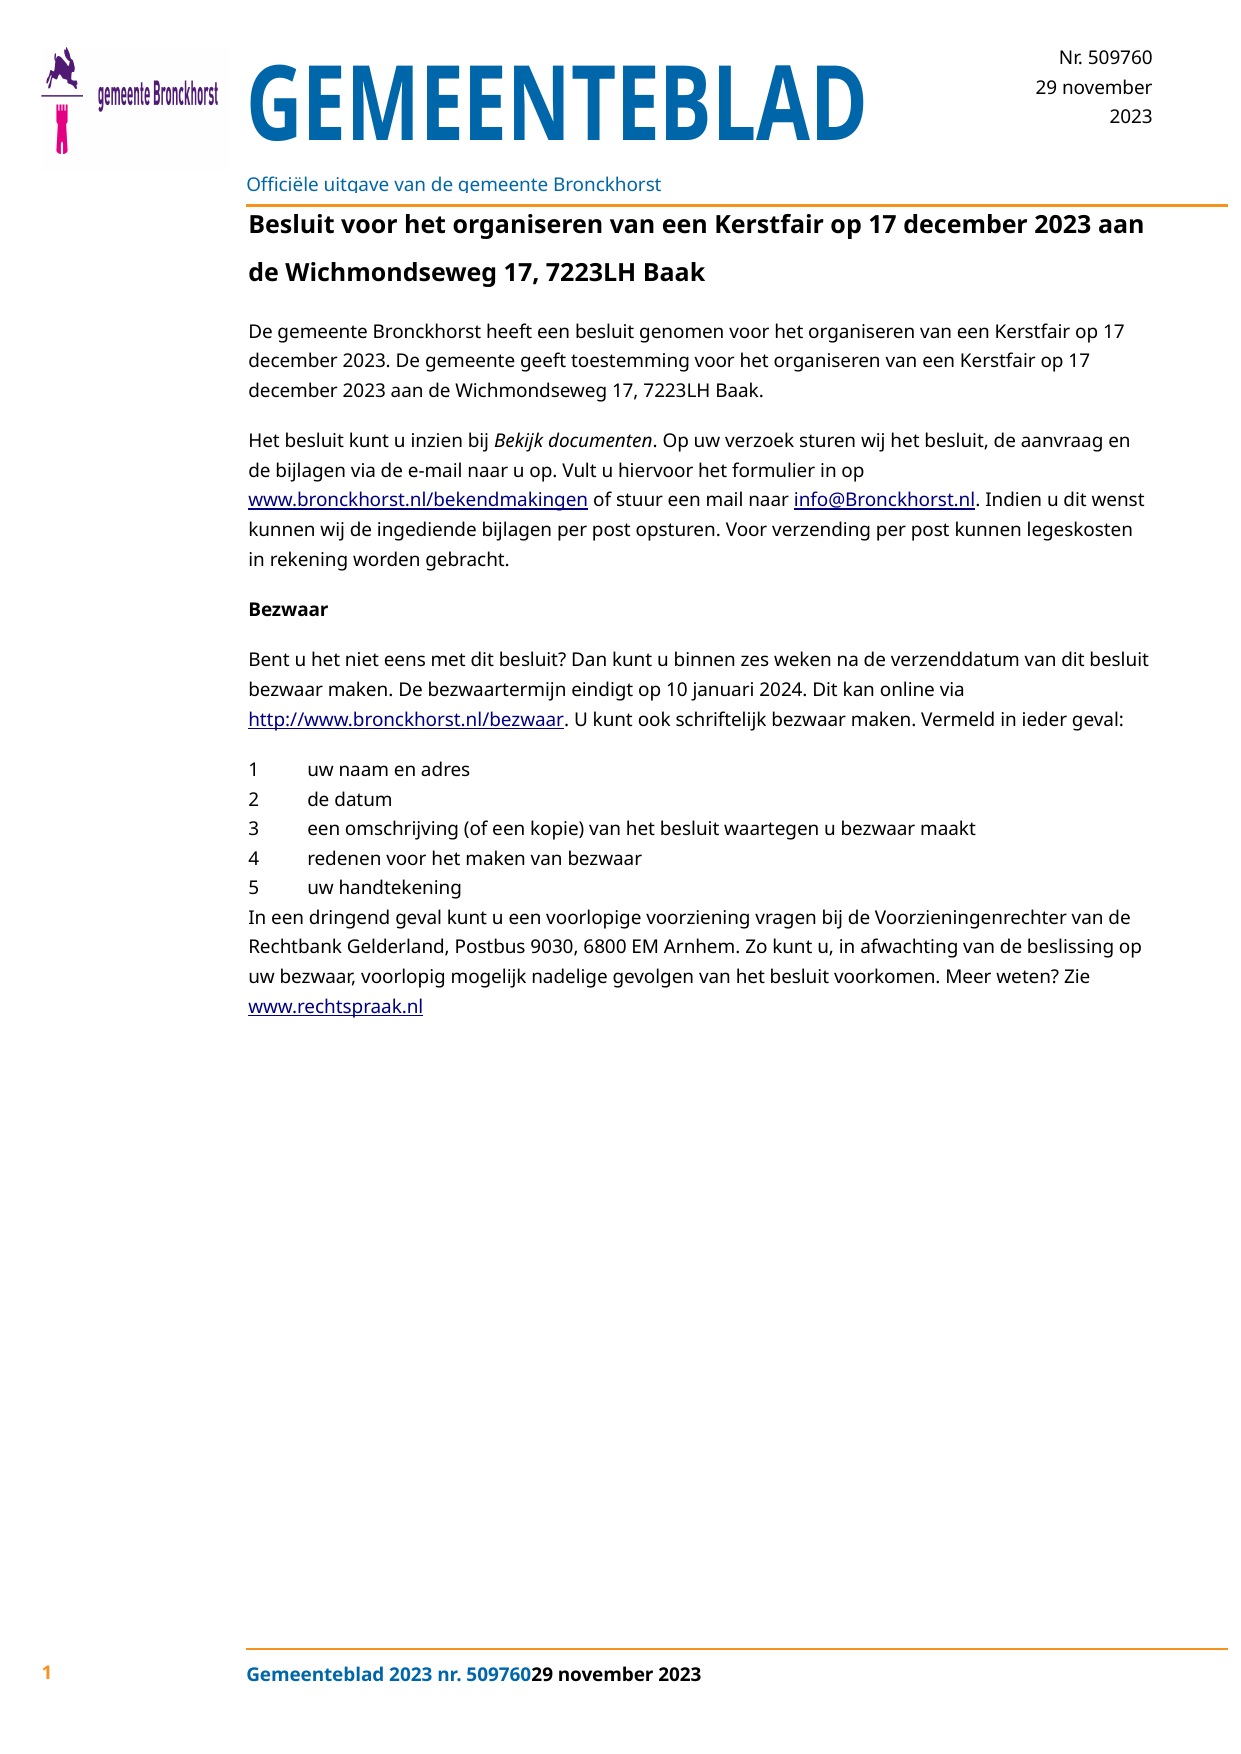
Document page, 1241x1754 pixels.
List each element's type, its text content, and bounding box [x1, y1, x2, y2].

text In een dringend geval kunt u een voorlopige voorziening vragen bij de Voorzieningenrechter van de Rechtbank Gelderland, Postbus 9030, 6800 EM Arnhem. Zo kunt u, in afwachting van de beslissing op uw bezwaar, voorlopig mogelijk nadelige gevolgen van het besluit voorkomen. Meer weten? Zie www.rechtspraak.nl [248, 904, 1152, 1019]
text De gemeente Bronckhorst heeft een besluit genomen voor het organiseren van een Kerstfair op 17 december 2023. De gemeente geeft toestemming voor het organiseren van een Kerstfair op 17 december 2023 aan de Wichmondseweg 17, 7223LH Baak. [248, 318, 1152, 403]
list uw naam en adres [248, 756, 1152, 782]
list uw handtekening [248, 874, 1152, 900]
list redenen voor het maken van bezwaar [248, 845, 1152, 871]
text Besluit voor het organiseren van een Kerstfair op 17 december 2023 aan de Wichmondseweg 17, 7223LH Baak [248, 207, 1152, 288]
text Bent u het niet eens met dit besluit? Dan kunt u binnen zes weken na de verzenddatum van dit besluit bezwaar maken. De bezwaartermijn eindigt op 10 januari 2024. Dit kan online via http://www.bronckhorst.nl/bezwaar. U kunt ook schriftelijk bezwaar maken. Vermeld in ieder geval: [248, 647, 1152, 732]
text Bezwaar [248, 596, 1152, 622]
picture [41, 47, 231, 172]
text Het besluit kunt u inzien bij Bekijk documenten. Op uw verzoek sturen wij het besluit, de aanvraag en de bijlagen via de e-mail naar u op. Vult u hiervoor het formulier in op www.bronckhorst.nl/bekendmakingen of stuur een mail naar info@Bronckhorst.nl. Indien u dit wenst kunnen wij de ingediende bijlagen per post opsturen. Voor verzending per post kunnen legeskosten in rekening worden gebracht. [248, 427, 1152, 572]
list een omschrijving (of een kopie) van het besluit waartegen u bezwaar maakt [248, 815, 1152, 841]
list de datum [248, 786, 1152, 812]
